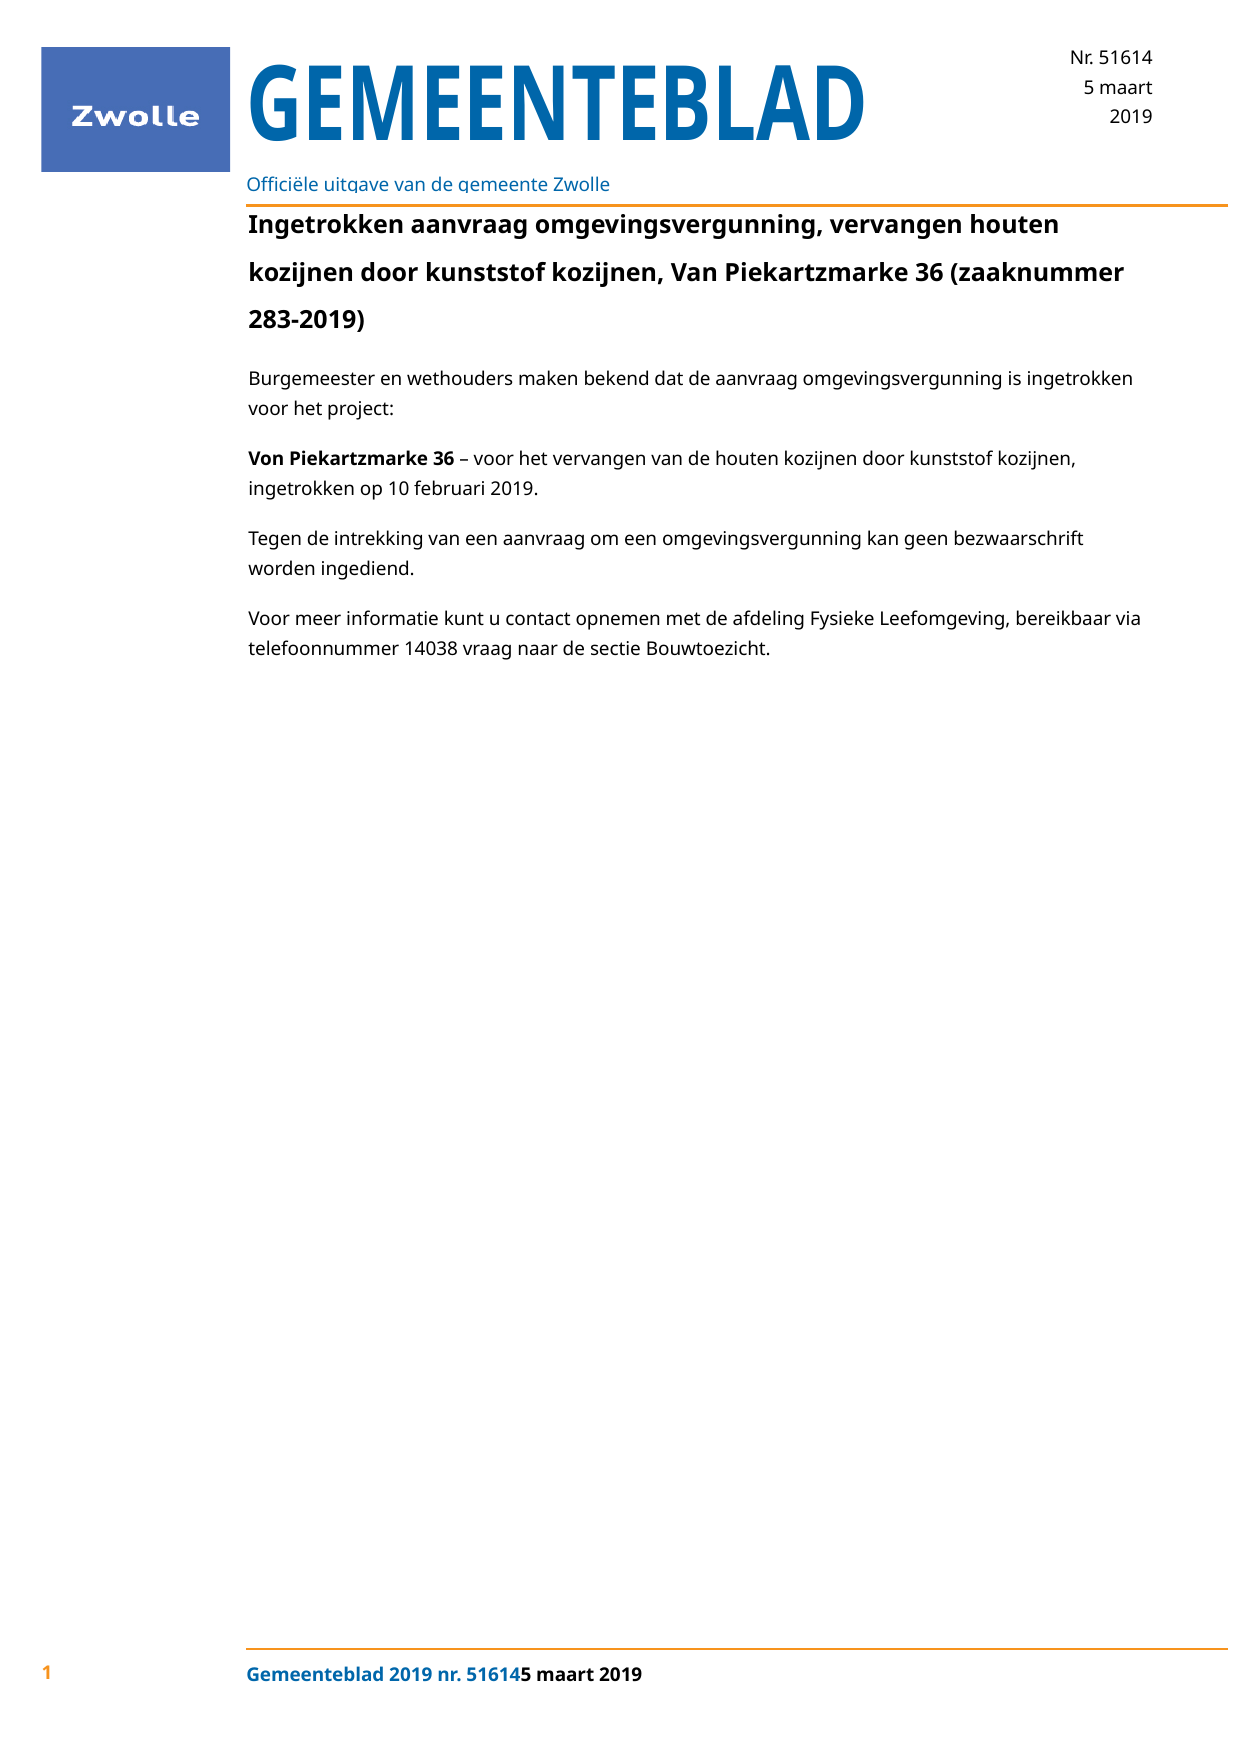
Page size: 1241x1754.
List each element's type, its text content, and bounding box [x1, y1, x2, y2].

text Voor meer informatie kunt u contact opnemen met de afdeling Fysieke Leefomgeving, bereikbaar via telefoonnummer 14038 vraag naar de sectie Bouwtoezicht. [248, 606, 1152, 661]
text Von Piekartzmarke 36 – voor het vervangen van de houten kozijnen door kunststof kozijnen, ingetrokken op 10 februari 2019. [248, 446, 1152, 501]
text Burgemeester en wethouders maken bekend dat de aanvraag omgevingsvergunning is ingetrokken voor het project: [248, 366, 1152, 421]
text Tegen de intrekking van een aanvraag om een omgevingsvergunning kan geen bezwaarschrift worden ingediend. [248, 526, 1152, 581]
picture [41, 47, 231, 172]
text Ingetrokken aanvraag omgevingsvergunning, vervangen houten kozijnen door kunststof kozijnen, Van Piekartzmarke 36 (zaaknummer 283-2019) [248, 207, 1152, 336]
